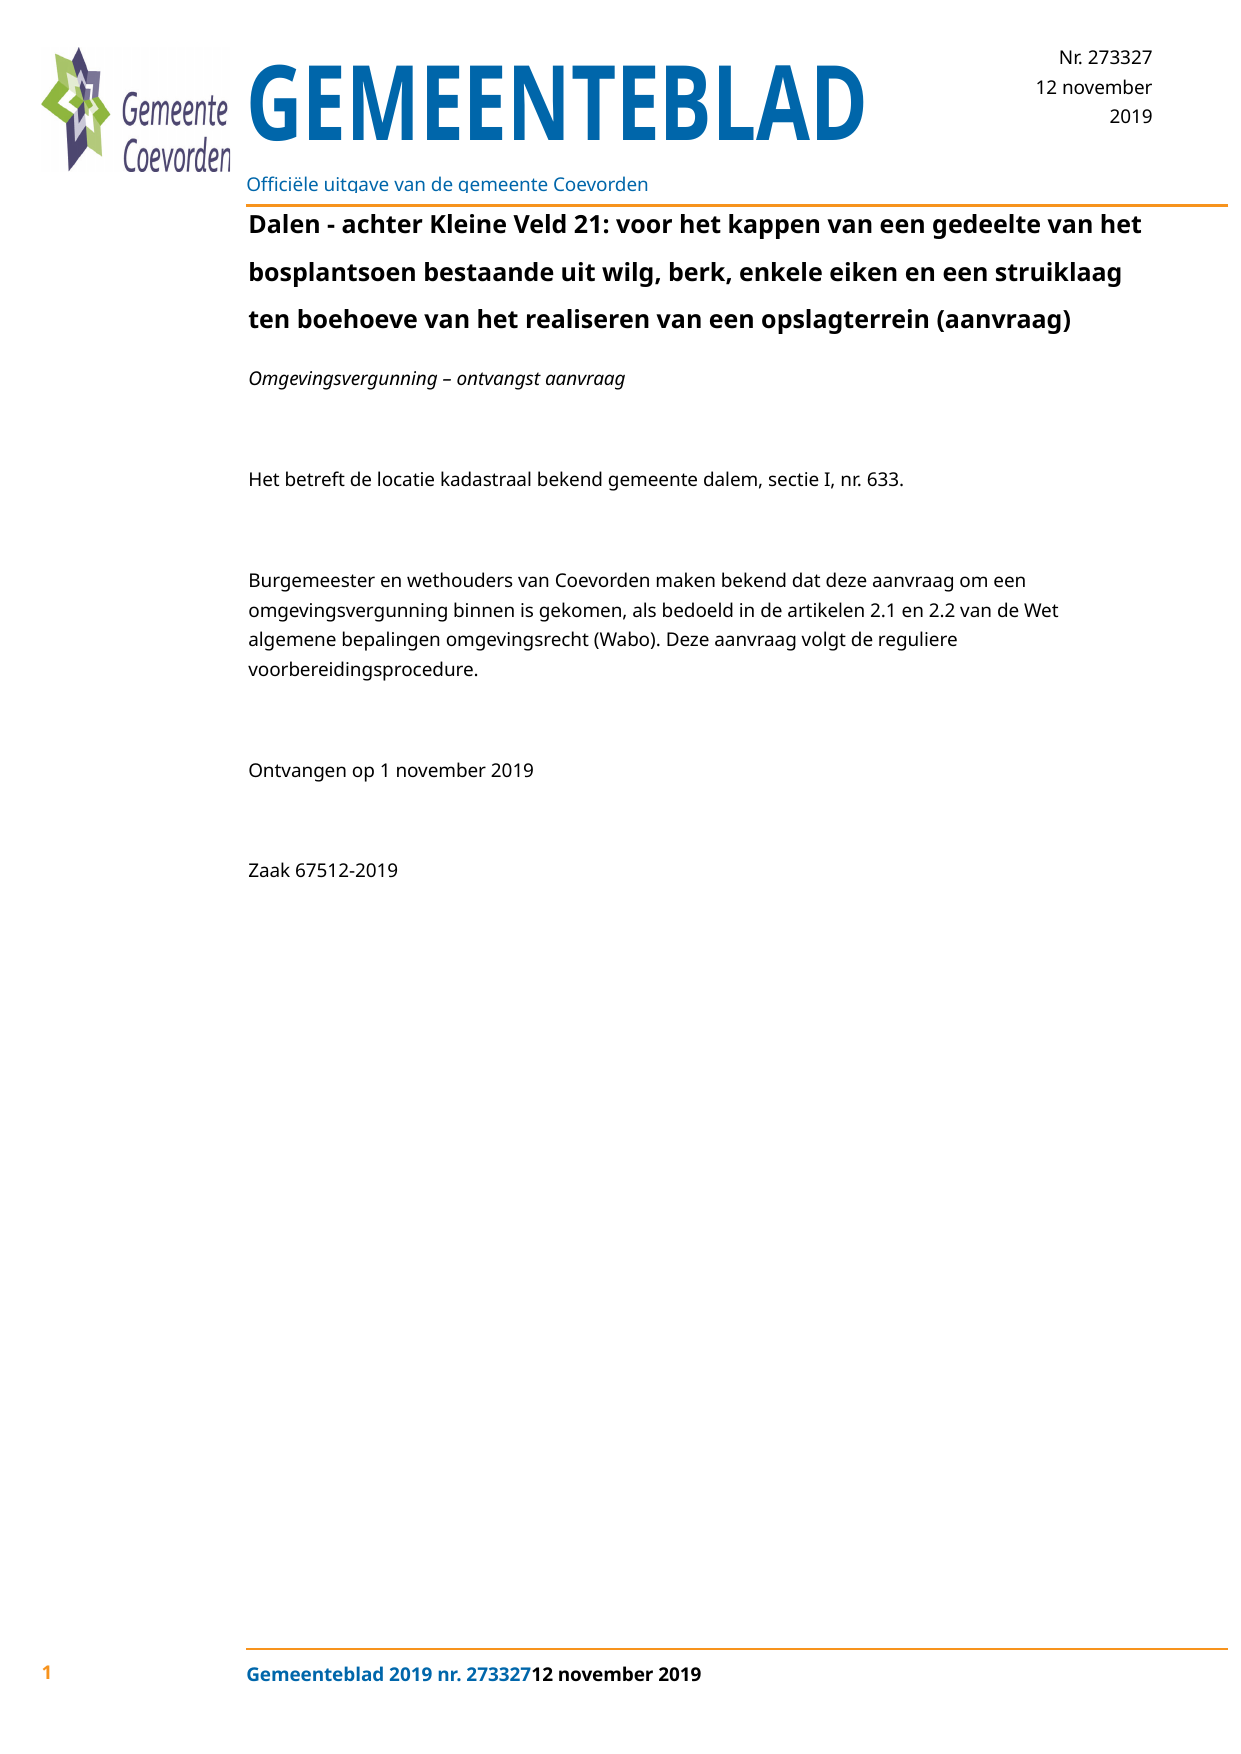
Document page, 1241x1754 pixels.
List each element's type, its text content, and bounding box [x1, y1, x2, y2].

picture [41, 47, 231, 172]
text Burgemeester en wethouders van Coevorden maken bekend dat deze aanvraag om een omgevingsvergunning binnen is gekomen, als bedoeld in de artikelen 2.1 en 2.2 van de Wet algemene bepalingen omgevingsrecht (Wabo). Deze aanvraag volgt de reguliere voorbereidingsprocedure. [248, 567, 1152, 682]
text Zaak 67512-2019 [248, 858, 1152, 883]
text Omgevingsvergunning – ontvangst aanvraag [248, 366, 1152, 391]
text Ontvangen op 1 november 2019 [248, 757, 1152, 782]
text Dalen - achter Kleine Veld 21: voor het kappen van een gedeelte van het bosplantsoen bestaande uit wilg, berk, enkele eiken en een struiklaag ten boehoeve van het realiseren van een opslagterrein (aanvraag) [248, 207, 1152, 336]
text Het betreft de locatie kadastraal bekend gemeente dalem, sectie I, nr. 633. [248, 466, 1152, 492]
